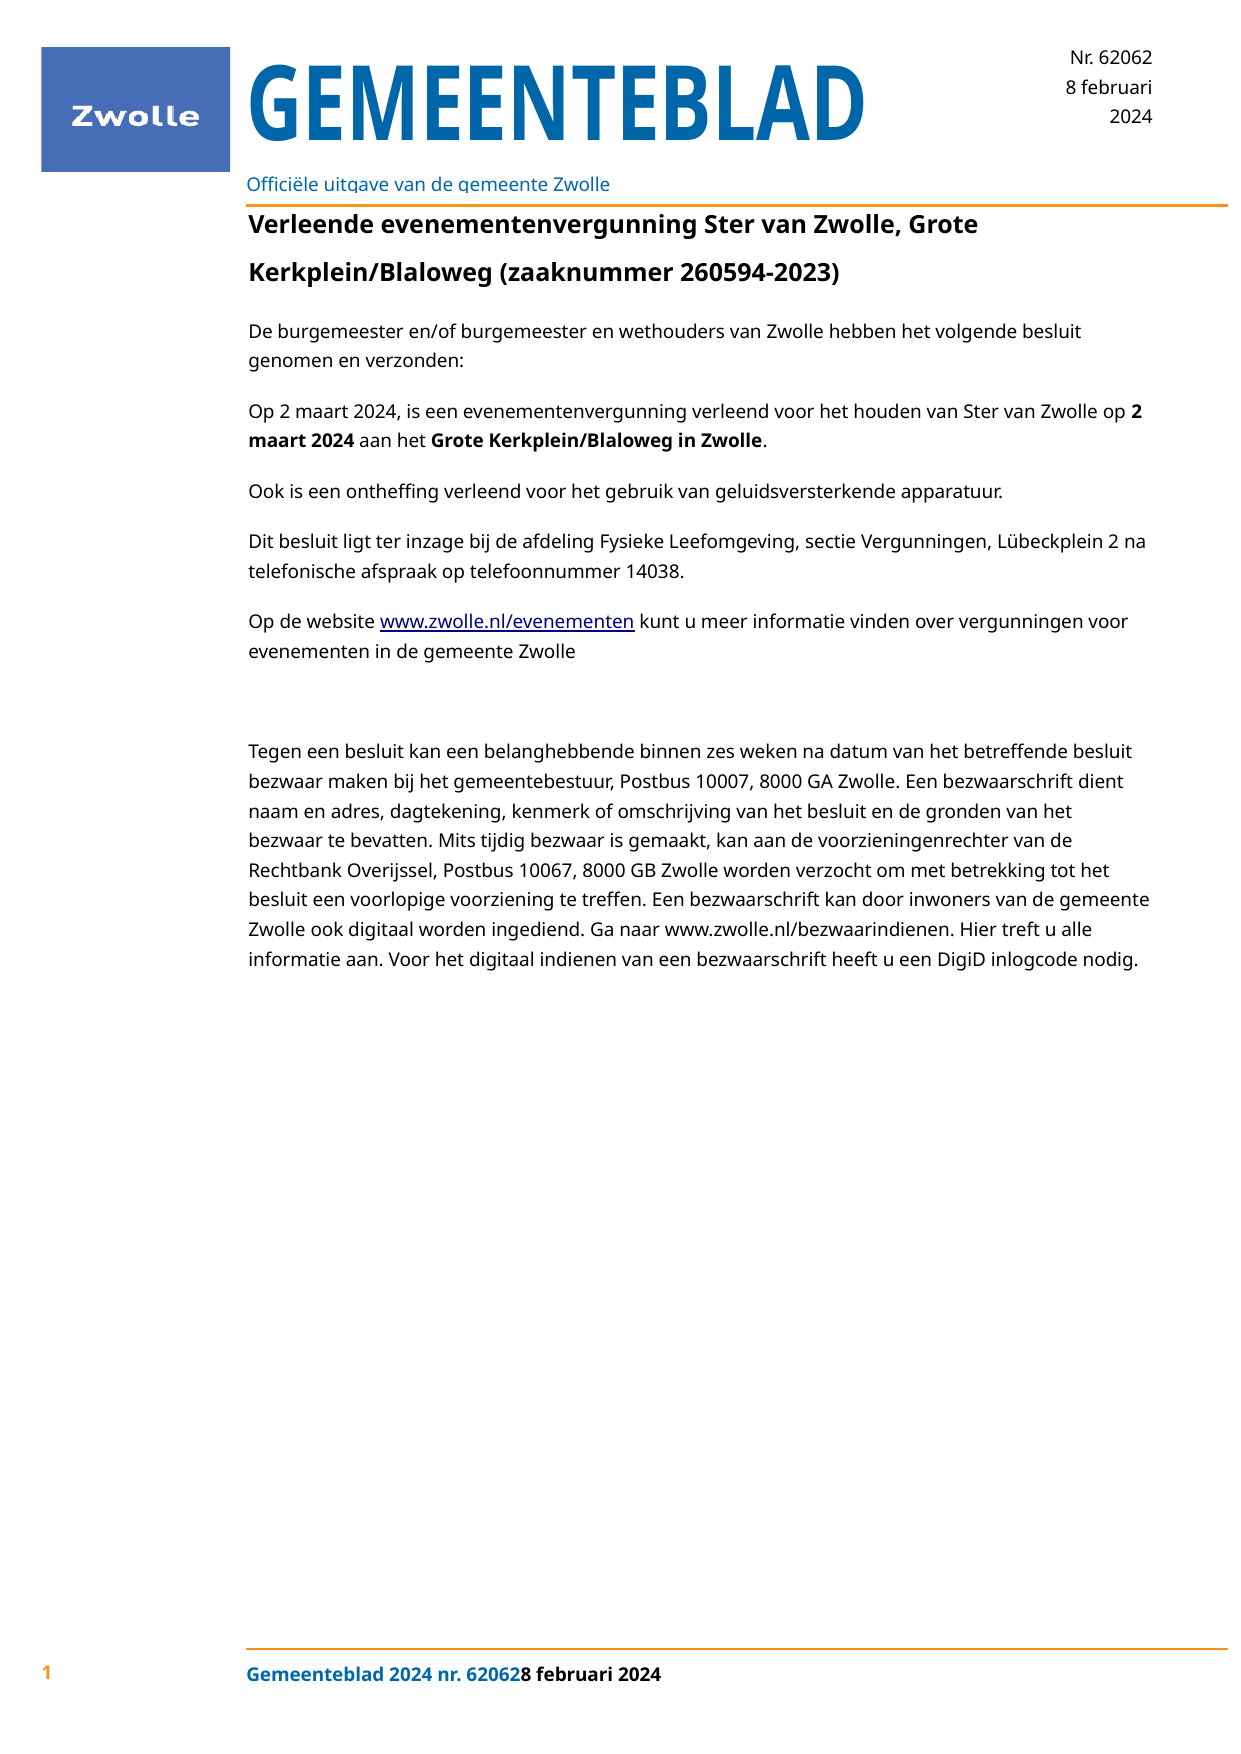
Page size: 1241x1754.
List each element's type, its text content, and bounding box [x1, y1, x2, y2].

text Dit besluit ligt ter inzage bij de afdeling Fysieke Leefomgeving, sectie Vergunningen, Lübeckplein 2 na telefonische afspraak op telefoonnummer 14038. [248, 528, 1152, 584]
text Verleende evenementenvergunning Ster van Zwolle, Grote Kerkplein/Blaloweg (zaaknummer 260594-2023) [248, 207, 1152, 288]
text Op 2 maart 2024, is een evenementenvergunning verleend voor het houden van Ster van Zwolle op 2 maart 2024 aan het Grote Kerkplein/Blaloweg in Zwolle. [248, 398, 1152, 453]
text Ook is een ontheffing verleend voor het gebruik van geluidsversterkende apparatuur. [248, 478, 1152, 504]
text De burgemeester en/of burgemeester en wethouders van Zwolle hebben het volgende besluit genomen en verzonden: [248, 318, 1152, 373]
text Tegen een besluit kan een belanghebbende binnen zes weken na datum van het betreffende besluit bezwaar maken bij het gemeentebestuur, Postbus 10007, 8000 GA Zwolle. Een bezwaarschrift dient naam en adres, dagtekening, kenmerk of omschrijving van het besluit en de gronden van het bezwaar te bevatten. Mits tijdig bezwaar is gemaakt, kan aan de voorzieningenrechter van de Rechtbank Overijssel, Postbus 10067, 8000 GB Zwolle worden verzocht om met betrekking tot het besluit een voorlopige voorziening te treffen. Een bezwaarschrift kan door inwoners van de gemeente Zwolle ook digitaal worden ingediend. Ga naar www.zwolle.nl/bezwaarindienen. Hier treft u alle informatie aan. Voor het digitaal indienen van een bezwaarschrift heeft u een DigiD inlogcode nodig. [248, 739, 1152, 972]
picture [41, 47, 231, 172]
text Op de website www.zwolle.nl/evenementen kunt u meer informatie vinden over vergunningen voor evenementen in de gemeente Zwolle [248, 608, 1152, 664]
